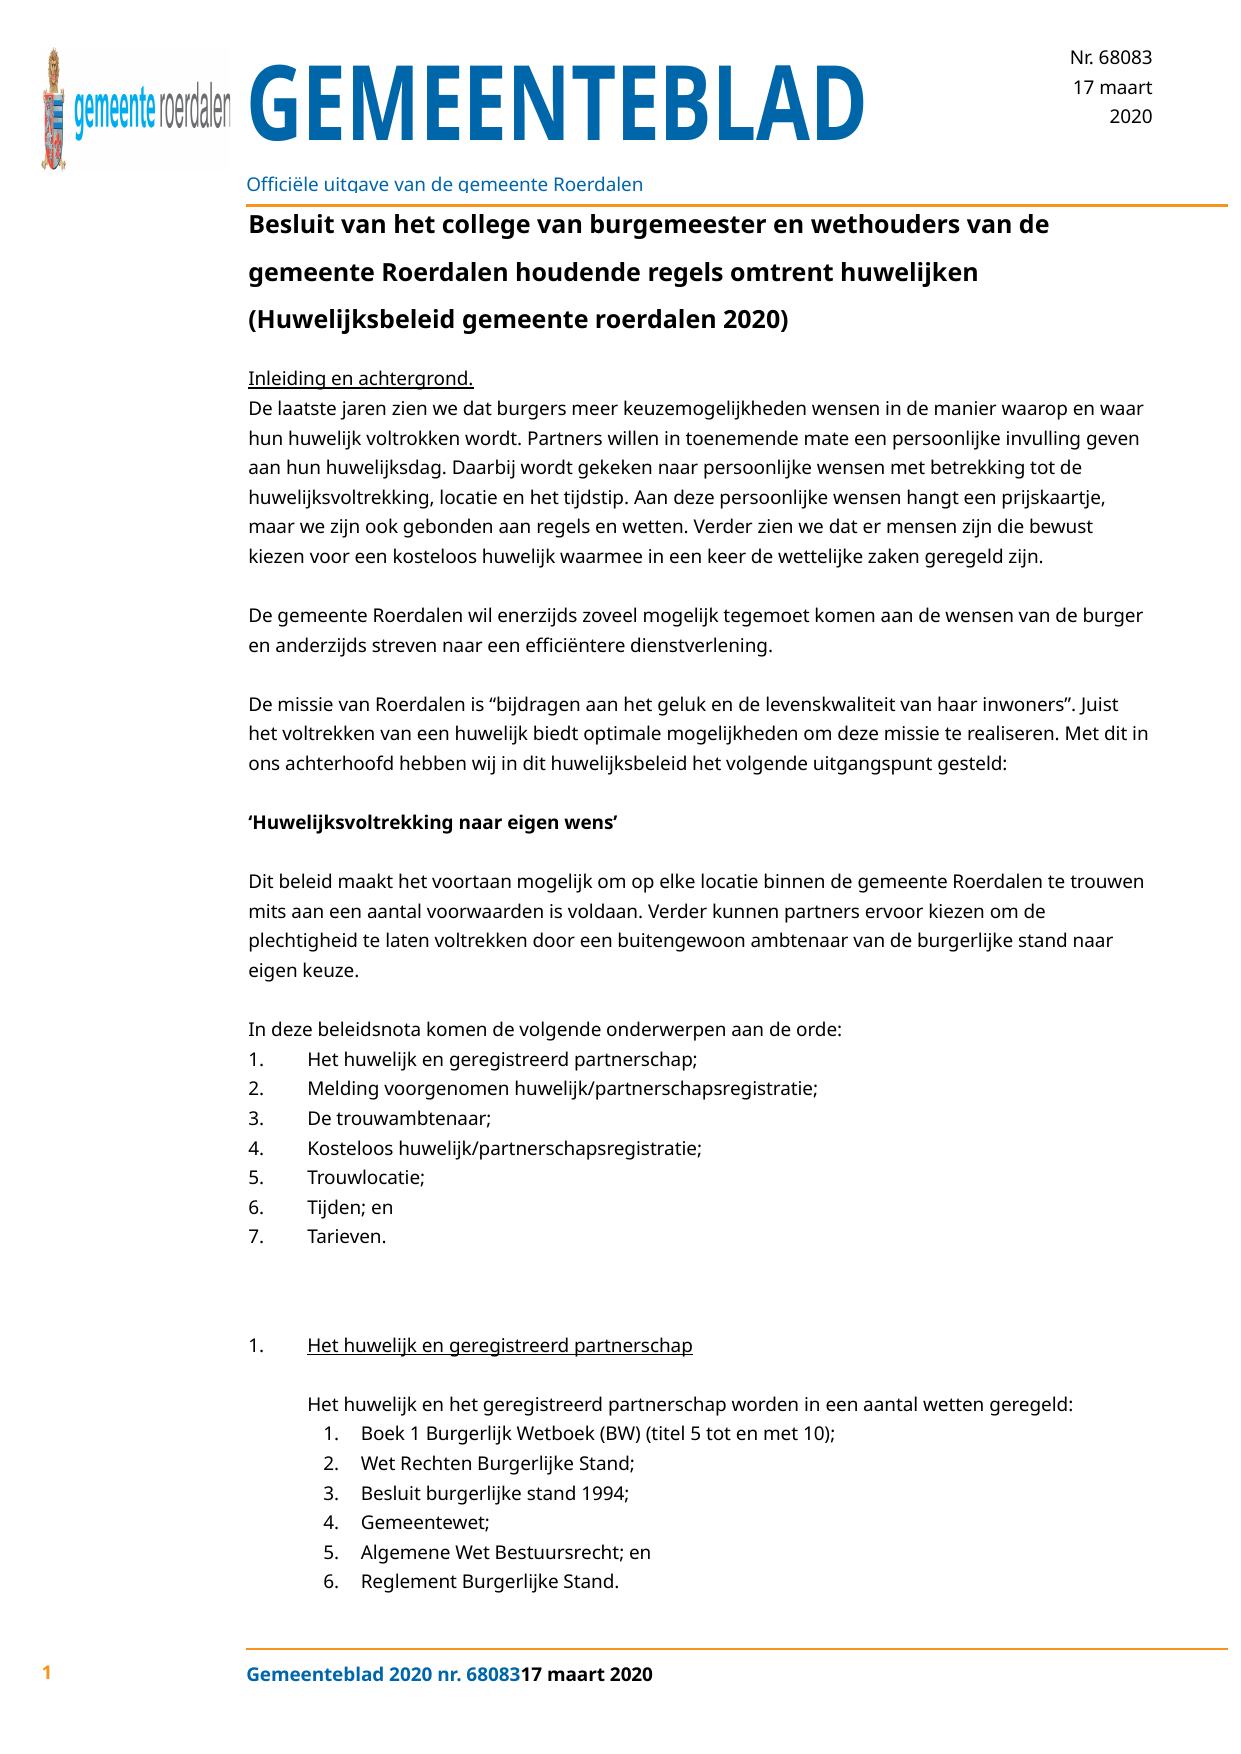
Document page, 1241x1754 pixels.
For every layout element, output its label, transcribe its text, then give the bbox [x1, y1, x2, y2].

list Reglement Burgerlijke Stand. [323, 1568, 1152, 1594]
text De laatste jaren zien we dat burgers meer keuzemogelijkheden wensen in de manier waarop en waar hun huwelijk voltrokken wordt. Partners willen in toenemende mate een persoonlijke invulling geven aan hun huwelijksdag. Daarbij wordt gekeken naar persoonlijke wensen met betrekking tot de huwelijksvoltrekking, locatie en het tijdstip. Aan deze persoonlijke wensen hangt een prijskaartje, maar we zijn ook gebonden aan regels en wetten. Verder zien we dat er mensen zijn die bewust kiezen voor een kosteloos huwelijk waarmee in een keer de wettelijke zaken geregeld zijn. [248, 395, 1152, 569]
text De missie van Roerdalen is “bijdragen aan het geluk en de levenskwaliteit van haar inwoners”. Juist het voltrekken van een huwelijk biedt optimale mogelijkheden om deze missie te realiseren. Met dit in ons achterhoofd hebben wij in dit huwelijksbeleid het volgende uitgangspunt gesteld: [248, 691, 1152, 776]
list Wet Rechten Burgerlijke Stand; [323, 1450, 1152, 1476]
picture [41, 47, 231, 172]
text Dit beleid maakt het voortaan mogelijk om op elke locatie binnen de gemeente Roerdalen te trouwen mits aan een aantal voorwaarden is voldaan. Verder kunnen partners ervoor kiezen om de plechtigheid te laten voltrekken door een buitengewoon ambtenaar van de burgerlijke stand naar eigen keuze. [248, 868, 1152, 983]
list Het huwelijk en geregistreerd partnerschap [248, 1332, 1152, 1358]
text Inleiding en achtergrond. [248, 366, 1152, 391]
list Kosteloos huwelijk/partnerschapsregistratie; [248, 1135, 1152, 1160]
list De trouwambtenaar; [248, 1105, 1152, 1131]
list Besluit burgerlijke stand 1994; [323, 1480, 1152, 1506]
text Besluit van het college van burgemeester en wethouders van de gemeente Roerdalen houdende regels omtrent huwelijken (Huwelijksbeleid gemeente roerdalen 2020) [248, 207, 1152, 336]
text ‘Huwelijksvoltrekking naar eigen wens’ [248, 809, 1152, 835]
text De gemeente Roerdalen wil enerzijds zoveel mogelijk tegemoet komen aan de wensen van de burger en anderzijds streven naar een efficiëntere dienstverlening. [248, 602, 1152, 657]
list Het huwelijk en geregistreerd partnerschap; [248, 1046, 1152, 1072]
list Melding voorgenomen huwelijk/partnerschapsregistratie; [248, 1076, 1152, 1101]
list Gemeentewet; [323, 1509, 1152, 1535]
list Boek 1 Burgerlijk Wetboek (BW) (titel 5 tot en met 10); [323, 1421, 1152, 1446]
list Het huwelijk en het geregistreerd partnerschap worden in een aantal wetten geregeld: [248, 1391, 1152, 1417]
list Algemene Wet Bestuursrecht; en [323, 1539, 1152, 1565]
list Tijden; en [248, 1194, 1152, 1219]
list Trouwlocatie; [248, 1164, 1152, 1190]
text In deze beleidsnota komen de volgende onderwerpen aan de orde: [248, 1016, 1152, 1042]
list Tarieven. [248, 1223, 1152, 1249]
